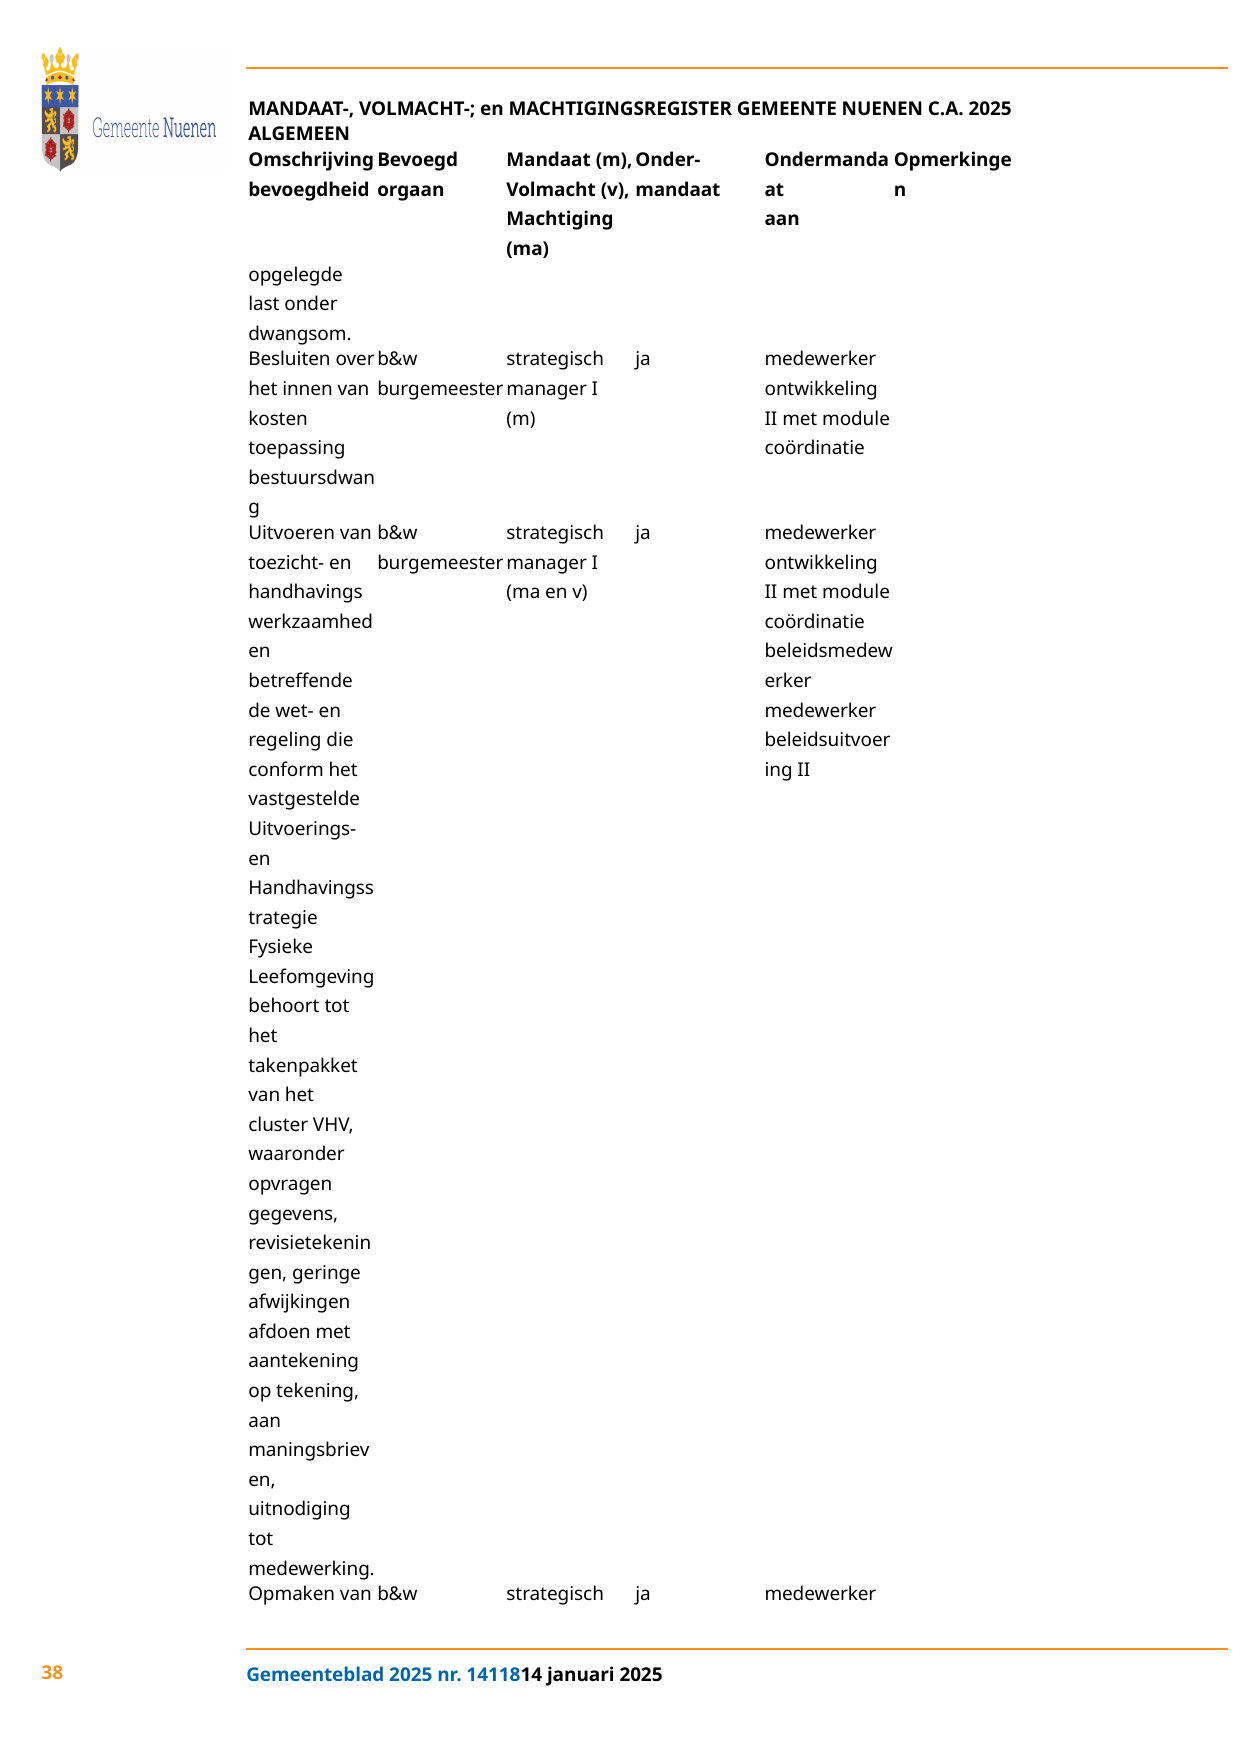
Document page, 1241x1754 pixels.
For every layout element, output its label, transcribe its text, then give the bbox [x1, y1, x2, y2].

table_cell [1023, 146, 1152, 261]
table_cell [894, 346, 1022, 519]
table_cell [1023, 346, 1152, 519]
table_cell [894, 519, 1022, 1580]
table_cell [1023, 1580, 1152, 1606]
table_cell Ondermandaat aan [764, 146, 893, 261]
table_cell b&w burgemeester [377, 346, 506, 519]
table_cell Opmerkingen [894, 146, 1022, 261]
table_cell Mandaat (m), Volmacht (v), Machtiging (ma) [506, 146, 635, 261]
table_cell Opmaken van [248, 1580, 377, 1606]
table_cell [635, 261, 764, 346]
table_cell ALGEMEEN [248, 121, 1152, 146]
table_cell Uitvoeren van toezicht- en handhavingswerkzaamheden betreffende de wet- en regeling die conform het vastgestelde Uitvoerings- en Handhavingsstrategie Fysieke Leefomgeving behoort tot het takenpakket van het cluster VHV, waaronder opvragen gegevens, revisietekeningen, geringe afwijkingen afdoen met aantekening op tekening, aan maningsbrieven, uitnodiging tot medewerking. [248, 519, 377, 1580]
table_cell [764, 261, 893, 346]
table_cell [894, 261, 1022, 346]
table_cell ja [635, 346, 764, 519]
table_cell b&w burgemeester [377, 519, 506, 1580]
table_cell [894, 1580, 1022, 1606]
table_cell [1023, 519, 1152, 1580]
picture [41, 47, 231, 172]
table_cell Bevoegd orgaan [377, 146, 506, 261]
table_cell Omschrijving bevoegdheid [248, 146, 377, 261]
table_cell ja [635, 519, 764, 1580]
table_cell [1023, 261, 1152, 346]
table_cell b&w [377, 1580, 506, 1606]
table_cell opgelegde last onder dwangsom. [248, 261, 377, 346]
table_cell medewerker [764, 1580, 893, 1606]
table_cell Onder-mandaat [635, 146, 764, 261]
table_cell strategisch [506, 1580, 635, 1606]
table_cell [506, 261, 635, 346]
table_cell strategisch manager I (m) [506, 346, 635, 519]
table_header MANDAAT-, VOLMACHT-; en MACHTIGINGSREGISTER GEMEENTE NUENEN C.A. 2025 [248, 95, 1152, 121]
table_cell Besluiten over het innen van kosten toepassing bestuursdwang [248, 346, 377, 519]
table_cell [377, 261, 506, 346]
table_cell medewerker ontwikkeling II met module coördinatie [764, 346, 893, 519]
table_cell strategisch manager I (ma en v) [506, 519, 635, 1580]
table_cell medewerker ontwikkeling II met module coördinatie beleidsmedewerker medewerker beleidsuitvoering II [764, 519, 893, 1580]
table_cell ja [635, 1580, 764, 1606]
